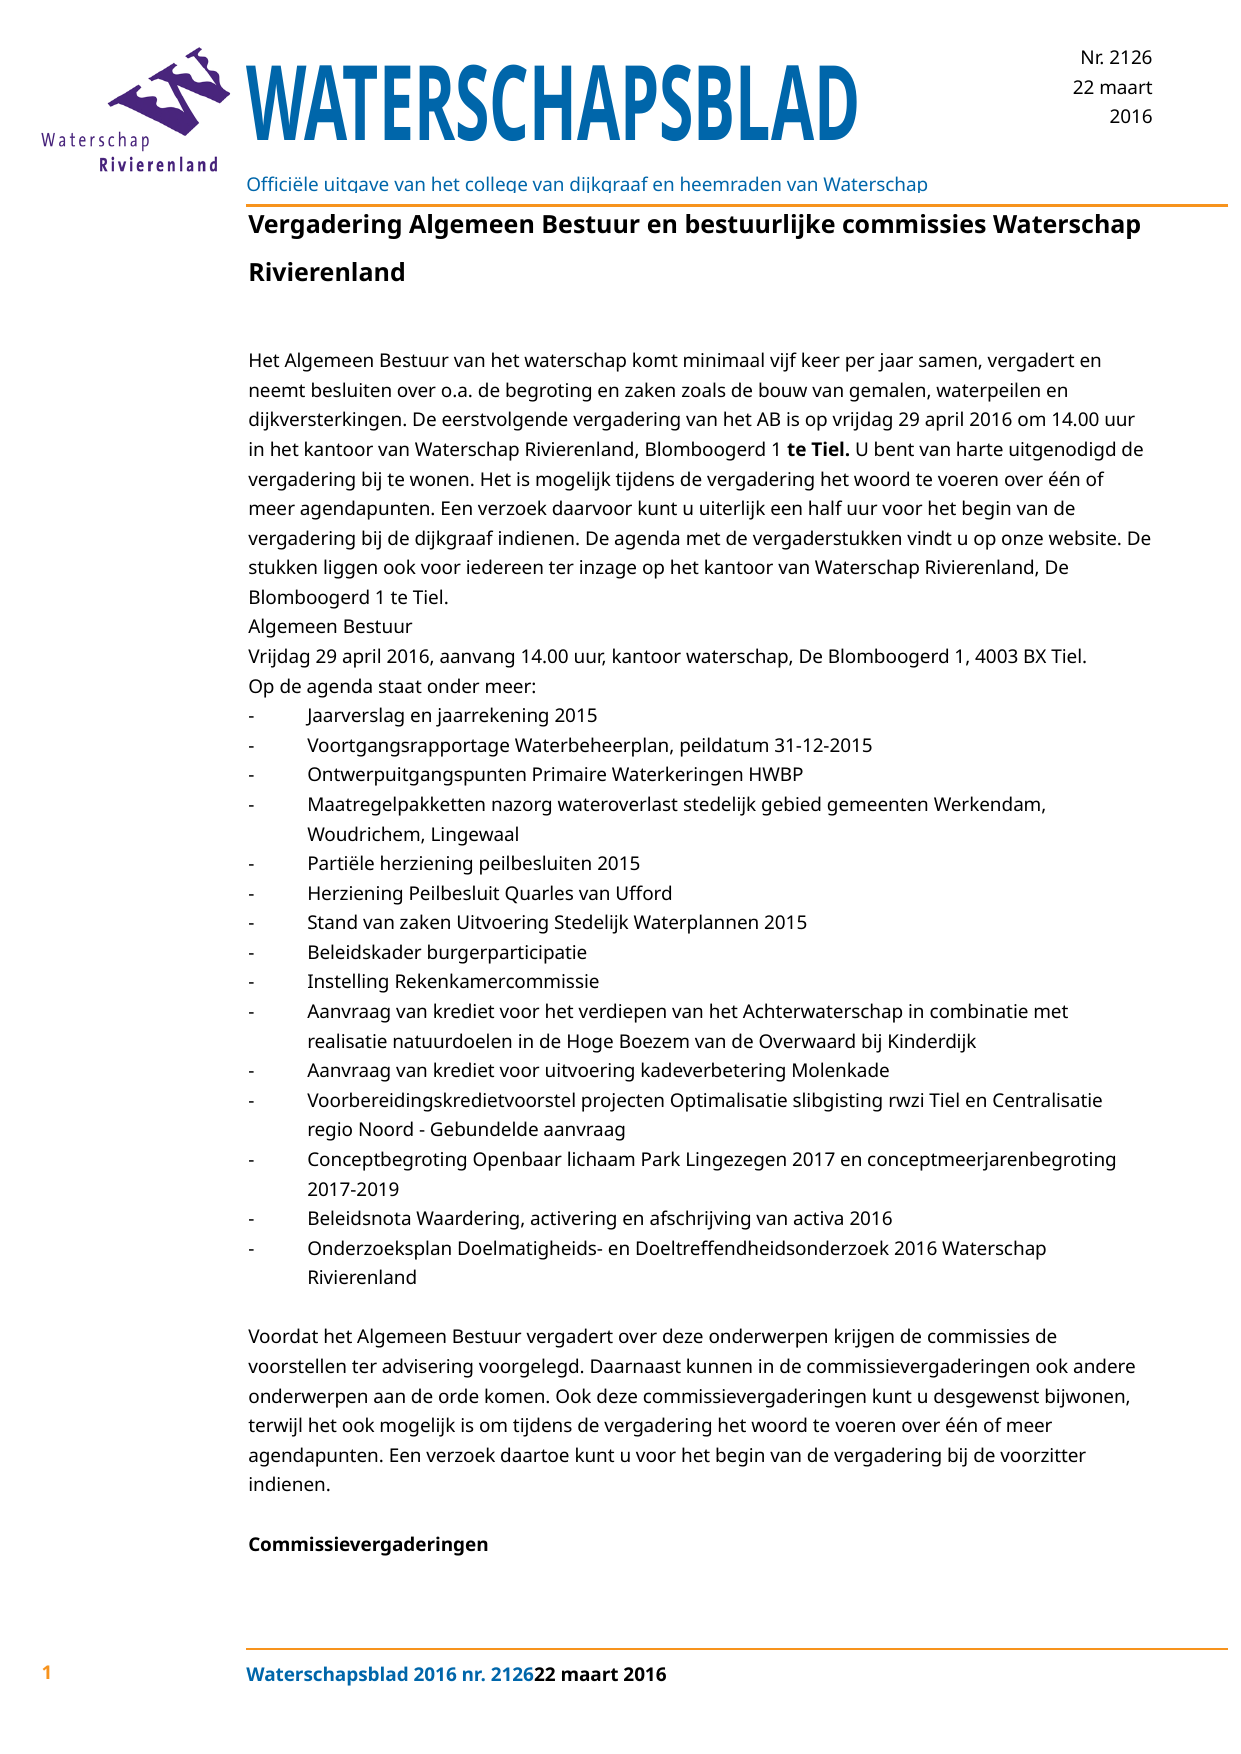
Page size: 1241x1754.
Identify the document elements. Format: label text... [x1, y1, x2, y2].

text Commissievergaderingen [248, 1531, 1152, 1557]
text Voordat het Algemeen Bestuur vergadert over deze onderwerpen krijgen de commissies de voorstellen ter advisering voorgelegd. Daarnaast kunnen in de commissievergaderingen ook andere onderwerpen aan de orde komen. Ook deze commissievergaderingen kunt u desgewenst bijwonen, terwijl het ook mogelijk is om tijdens de vergadering het woord te voeren over één of meer agendapunten. Een verzoek daartoe kunt u voor het begin van de vergadering bij de voorzitter indienen. [248, 1324, 1152, 1497]
text Algemeen Bestuur [248, 614, 1152, 639]
text Vergadering Algemeen Bestuur en bestuurlijke commissies Waterschap Rivierenland [248, 207, 1152, 288]
list Partiële herziening peilbesluiten 2015 [248, 850, 1152, 876]
list Conceptbegroting Openbaar lichaam Park Lingezegen 2017 en conceptmeerjarenbegroting 2017-2019 [248, 1146, 1152, 1202]
picture [41, 47, 231, 172]
list Beleidsnota Waardering, activering en afschrijving van activa 2016 [248, 1205, 1152, 1231]
list Aanvraag van krediet voor het verdiepen van het Achterwaterschap in combinatie met realisatie natuurdoelen in de Hoge Boezem van de Overwaard bij Kinderdijk [248, 998, 1152, 1054]
list Herziening Peilbesluit Quarles van Ufford [248, 880, 1152, 906]
list Onderzoeksplan Doelmatigheids- en Doeltreffendheidsonderzoek 2016 Waterschap Rivierenland [248, 1235, 1152, 1290]
list Aanvraag van krediet voor uitvoering kadeverbetering Molenkade [248, 1057, 1152, 1083]
list Ontwerpuitgangspunten Primaire Waterkeringen HWBP [248, 762, 1152, 787]
list Instelling Rekenkamercommissie [248, 969, 1152, 994]
list Maatregelpakketten nazorg wateroverlast stedelijk gebied gemeenten Werkendam, Woudrichem, Lingewaal [248, 791, 1152, 847]
list Stand van zaken Uitvoering Stedelijk Waterplannen 2015 [248, 909, 1152, 935]
list Jaarverslag en jaarrekening 2015 [248, 702, 1152, 728]
list Voortgangsrapportage Waterbeheerplan, peildatum 31-12-2015 [248, 732, 1152, 758]
text Op de agenda staat onder meer: [248, 673, 1152, 699]
text Vrijdag 29 april 2016, aanvang 14.00 uur, kantoor waterschap, De Blomboogerd 1, 4003 BX Tiel. [248, 643, 1152, 669]
list Voorbereidingskredietvoorstel projecten Optimalisatie slibgisting rwzi Tiel en Centralisatie regio Noord - Gebundelde aanvraag [248, 1087, 1152, 1142]
text Het Algemeen Bestuur van het waterschap komt minimaal vijf keer per jaar samen, vergadert en neemt besluiten over o.a. de begroting en zaken zoals de bouw van gemalen, waterpeilen en dijkversterkingen. De eerstvolgende vergadering van het AB is op vrijdag 29 april 2016 om 14.00 uur in het kantoor van Waterschap Rivierenland, Blomboogerd 1 te Tiel. U bent van harte uitgenodigd de vergadering bij te wonen. Het is mogelijk tijdens de vergadering het woord te voeren over één of meer agendapunten. Een verzoek daarvoor kunt u uiterlijk een half uur voor het begin van de vergadering bij de dijkgraaf indienen. De agenda met de vergaderstukken vindt u op onze website. De stukken liggen ook voor iedereen ter inzage op het kantoor van Waterschap Rivierenland, De Blomboogerd 1 te Tiel. [248, 347, 1152, 610]
list Beleidskader burgerparticipatie [248, 939, 1152, 965]
